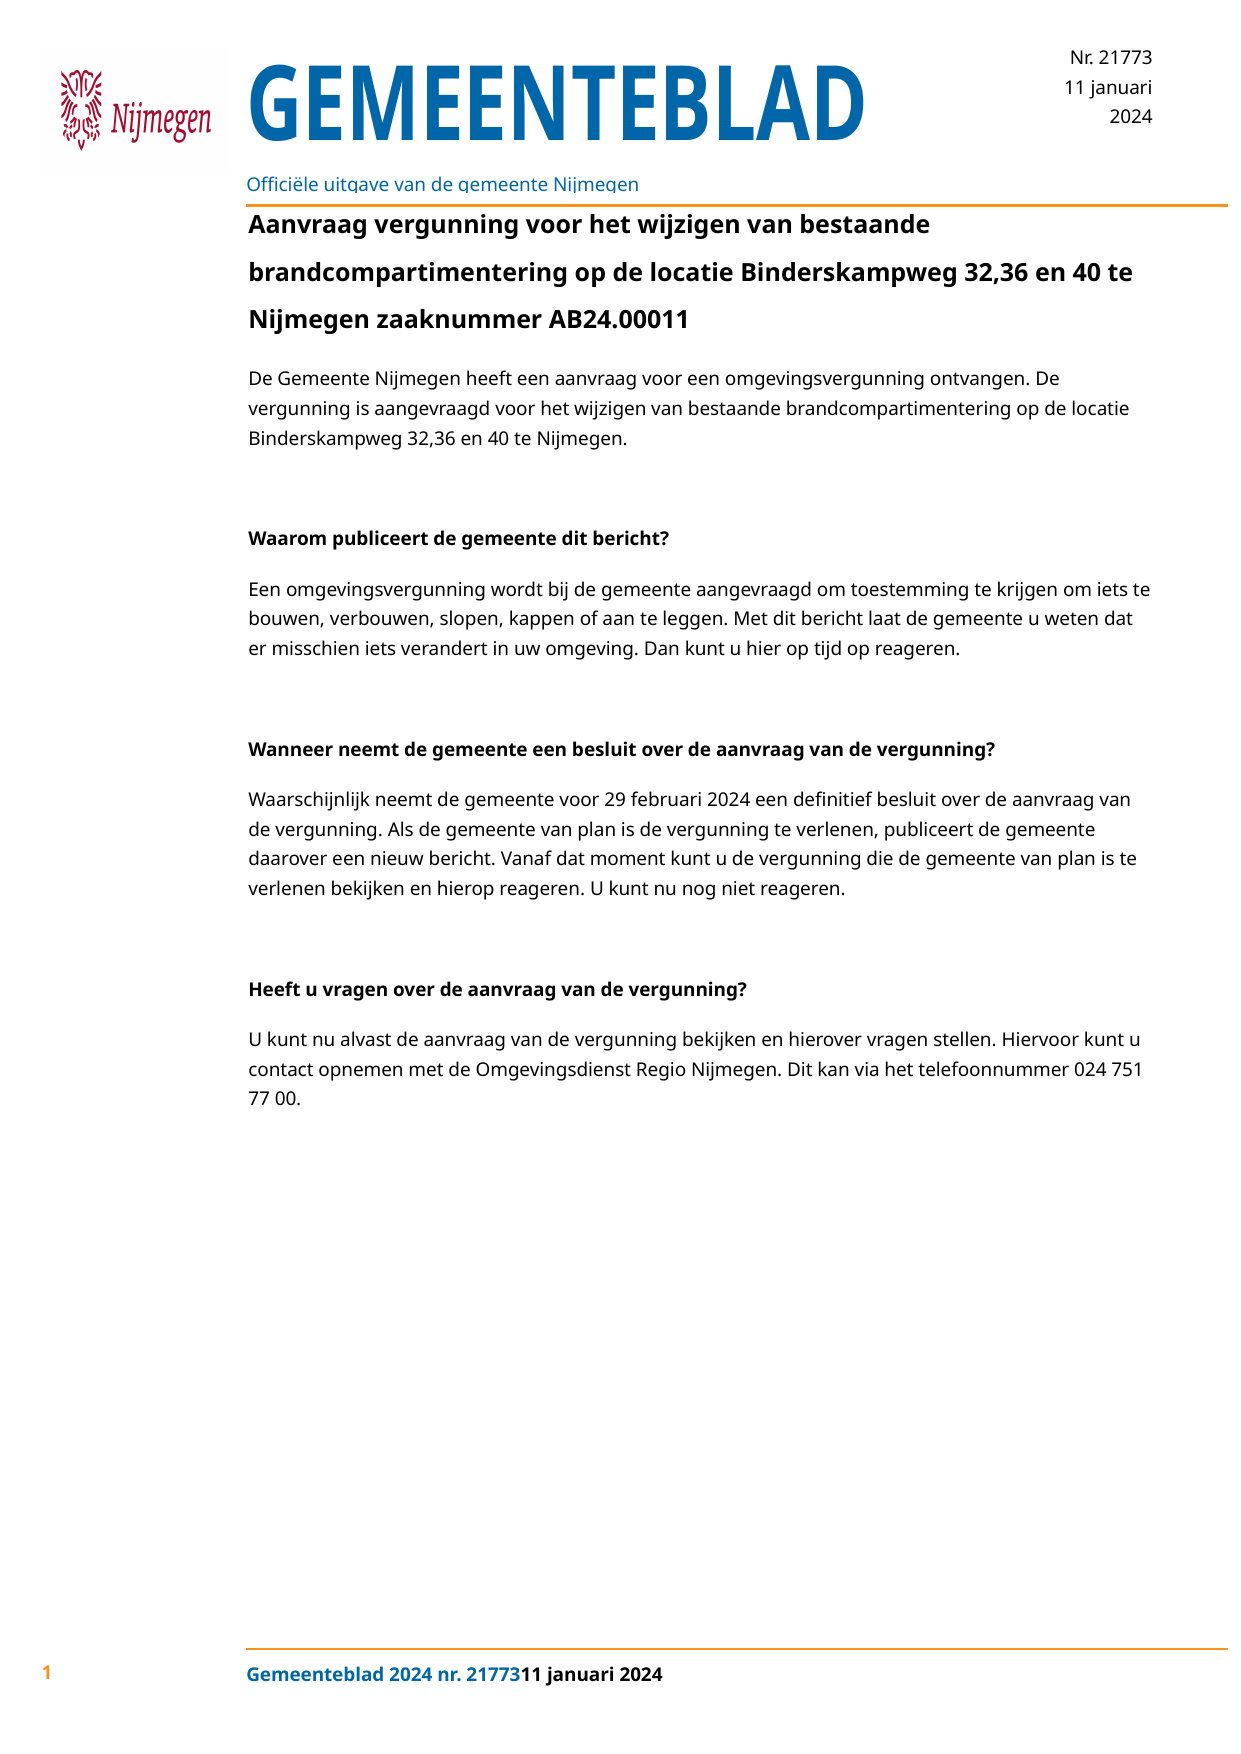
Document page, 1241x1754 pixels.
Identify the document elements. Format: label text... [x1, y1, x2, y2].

text Aanvraag vergunning voor het wijzigen van bestaande brandcompartimentering op de locatie Binderskampweg 32,36 en 40 te Nijmegen zaaknummer AB24.00011 [248, 207, 1152, 336]
text U kunt nu alvast de aanvraag van de vergunning bekijken en hierover vragen stellen. Hiervoor kunt u contact opnemen met de Omgevingsdienst Regio Nijmegen. Dit kan via het telefoonnummer 024 751 77 00. [248, 1026, 1152, 1111]
picture [41, 47, 231, 172]
text Waarschijnlijk neemt de gemeente voor 29 februari 2024 een definitief besluit over de aanvraag van de vergunning. Als de gemeente van plan is de vergunning te verlenen, publiceert de gemeente daarover een nieuw bericht. Vanaf dat moment kunt u de vergunning die de gemeente van plan is te verlenen bekijken en hierop reageren. U kunt nu nog niet reageren. [248, 786, 1152, 901]
text Een omgevingsvergunning wordt bij de gemeente aangevraagd om toestemming te krijgen om iets te bouwen, verbouwen, slopen, kappen of aan te leggen. Met dit bericht laat de gemeente u weten dat er misschien iets verandert in uw omgeving. Dan kunt u hier op tijd op reageren. [248, 576, 1152, 661]
text Wanneer neemt de gemeente een besluit over de aanvraag van de vergunning? [248, 736, 1152, 762]
text Waarom publiceert de gemeente dit bericht? [248, 526, 1152, 551]
text Heeft u vragen over de aanvraag van de vergunning? [248, 976, 1152, 1002]
text De Gemeente Nijmegen heeft een aanvraag voor een omgevingsvergunning ontvangen. De vergunning is aangevraagd voor het wijzigen van bestaande brandcompartimentering op de locatie Binderskampweg 32,36 en 40 te Nijmegen. [248, 366, 1152, 450]
